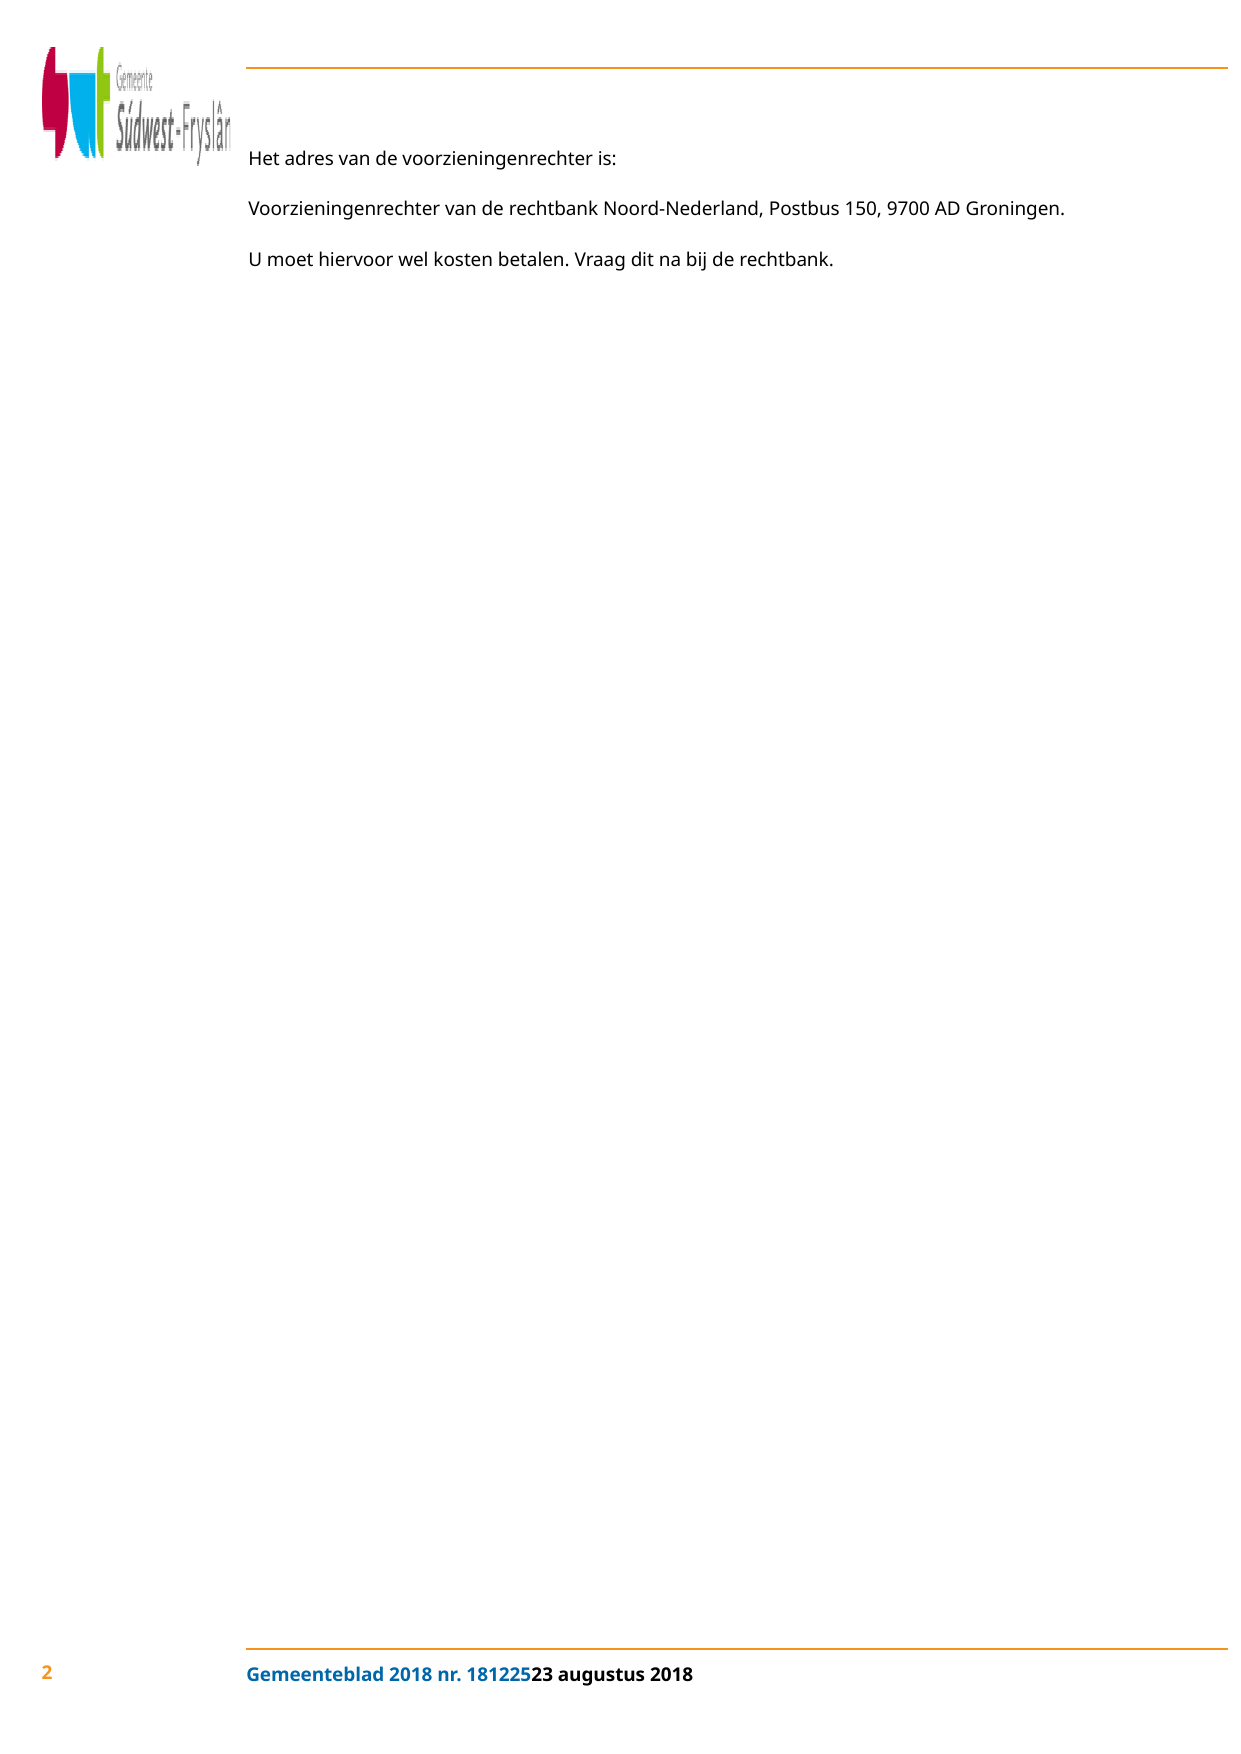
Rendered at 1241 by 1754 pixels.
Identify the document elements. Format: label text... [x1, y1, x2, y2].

text U moet hiervoor wel kosten betalen. Vraag dit na bij de rechtbank. [248, 246, 1152, 272]
picture [41, 47, 231, 172]
text Het adres van de voorzieningenrechter is: [248, 145, 1152, 171]
text Voorzieningenrechter van de rechtbank Noord-Nederland, Postbus 150, 9700 AD Groningen. [248, 196, 1152, 221]
